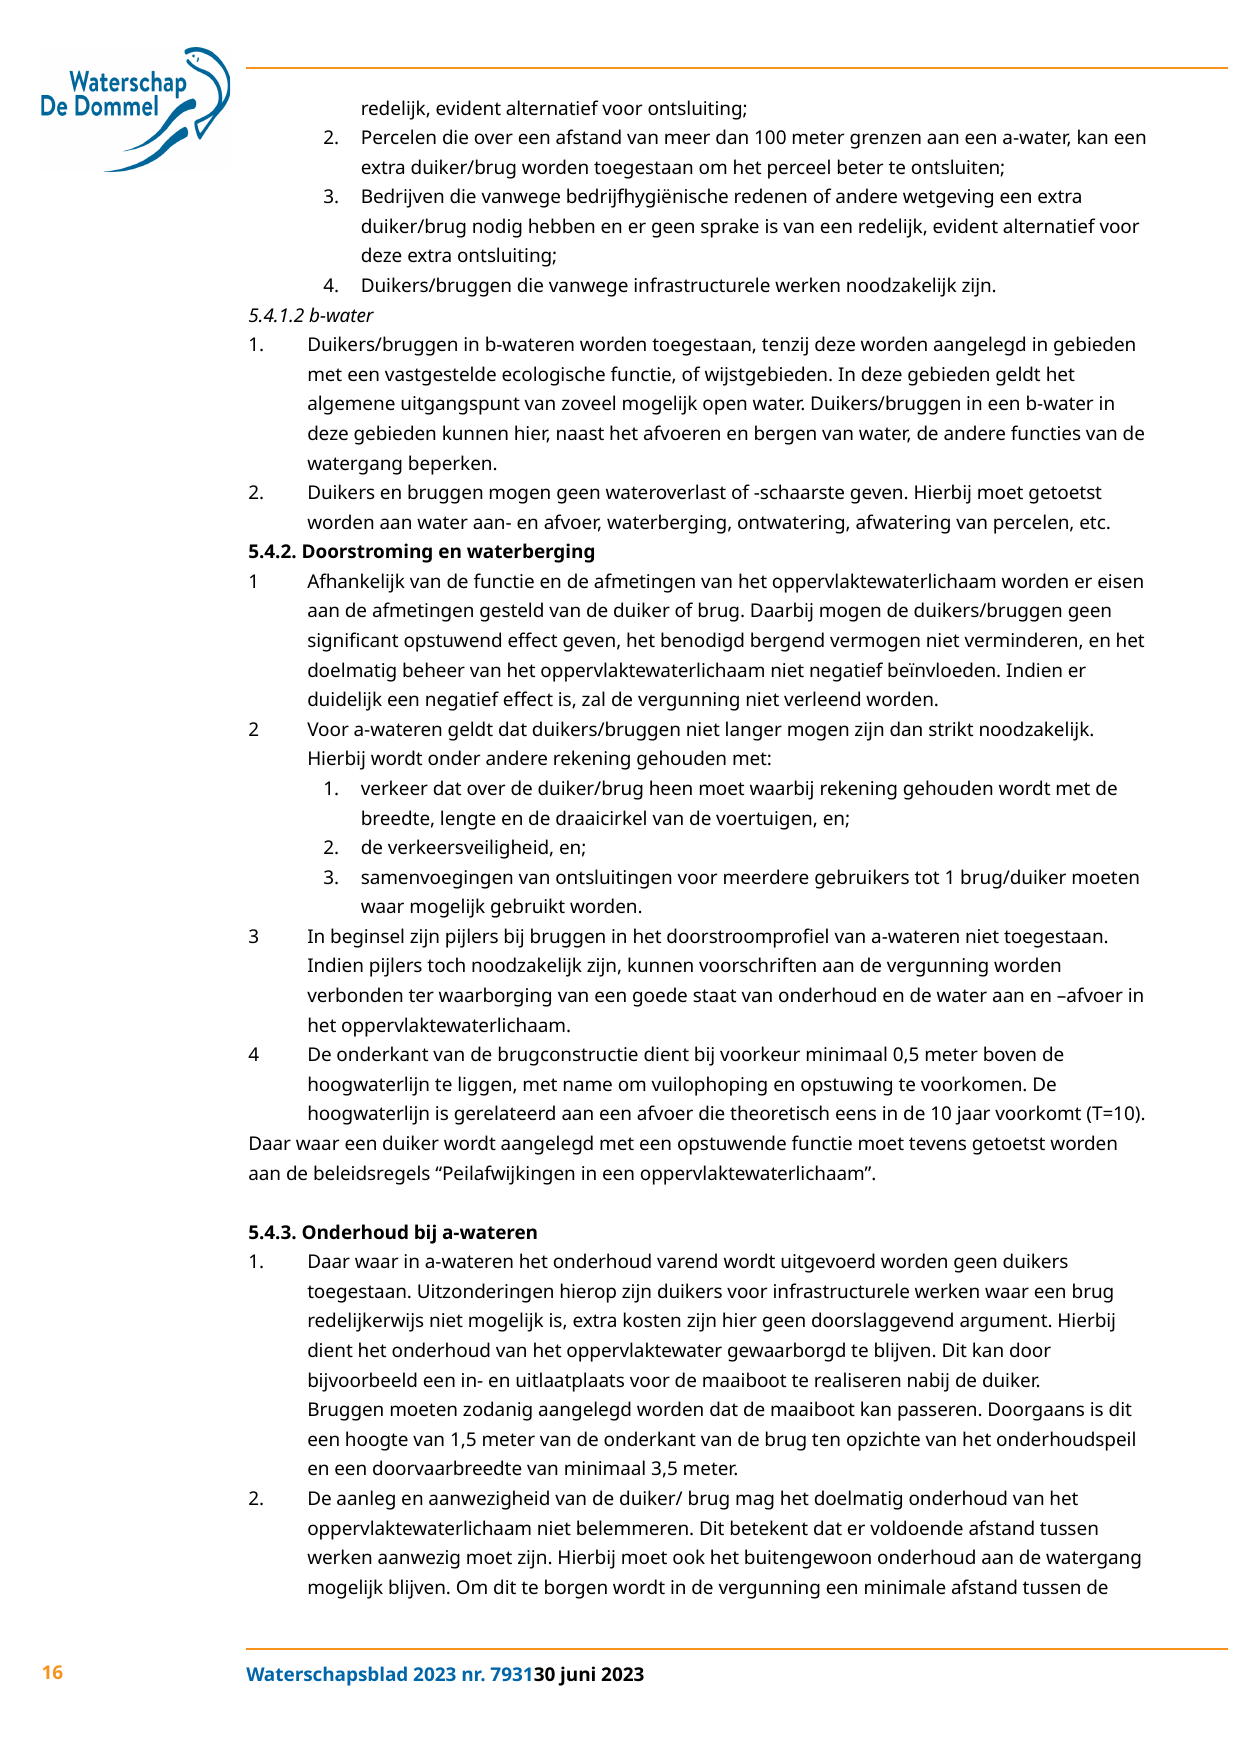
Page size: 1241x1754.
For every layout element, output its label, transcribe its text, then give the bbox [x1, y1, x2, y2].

list Duikers/bruggen in b-wateren worden toegestaan, tenzij deze worden aangelegd in gebieden met een vastgestelde ecologische functie, of wijstgebieden. In deze gebieden geldt het algemene uitgangspunt van zoveel mogelijk open water. Duikers/bruggen in een b-water in deze gebieden kunnen hier, naast het afvoeren en bergen van water, de andere functies van de watergang beperken. [248, 331, 1152, 476]
list Bedrijven die vanwege bedrijfhygiënische redenen of andere wetgeving een extra duiker/brug nodig hebben en er geen sprake is van een redelijk, evident alternatief voor deze extra ontsluiting; [323, 183, 1152, 268]
list Duikers en bruggen mogen geen wateroverlast of -schaarste geven. Hierbij moet getoetst worden aan water aan- en afvoer, waterberging, ontwatering, afwatering van percelen, etc. [248, 479, 1152, 535]
list Bruggen moeten zodanig aangelegd worden dat de maaiboot kan passeren. Doorgaans is dit een hoogte van 1,5 meter van de onderkant van de brug ten opzichte van het onderhoudspeil en een doorvaarbreedte van minimaal 3,5 meter. [248, 1396, 1152, 1481]
list Afhankelijk van de functie en de afmetingen van het oppervlaktewaterlichaam worden er eisen aan de afmetingen gesteld van de duiker of brug. Daarbij mogen de duikers/bruggen geen significant opstuwend effect geven, het benodigd bergend vermogen niet verminderen, en het doelmatig beheer van het oppervlaktewaterlichaam niet negatief beïnvloeden. Indien er duidelijk een negatief effect is, zal de vergunning niet verleend worden. [248, 568, 1152, 712]
list De aanleg en aanwezigheid van de duiker/ brug mag het doelmatig onderhoud van het oppervlaktewaterlichaam niet belemmeren. Dit betekent dat er voldoende afstand tussen werken aanwezig moet zijn. Hierbij moet ook het buitengewoon onderhoud aan de watergang mogelijk blijven. Om dit te borgen wordt in de vergunning een minimale afstand tussen de [248, 1485, 1152, 1600]
text 5.4.2. Doorstroming en waterberging [248, 538, 1152, 564]
list de verkeersveiligheid, en; [323, 834, 1152, 860]
text Daar waar een duiker wordt aangelegd met een opstuwende functie moet tevens getoetst worden aan de beleidsregels “Peilafwijkingen in een oppervlaktewaterlichaam”. [248, 1130, 1152, 1186]
picture [41, 47, 231, 172]
text 5.4.1.2 b-water [248, 302, 1152, 328]
picture [45, 99, 51, 111]
list Hierbij wordt onder andere rekening gehouden met: [248, 746, 1152, 771]
list redelijk, evident alternatief voor ontsluiting; [323, 95, 1152, 121]
list Duikers/bruggen die vanwege infrastructurele werken noodzakelijk zijn. [323, 272, 1152, 298]
list verkeer dat over de duiker/brug heen moet waarbij rekening gehouden wordt met de breedte, lengte en de draaicirkel van de voertuigen, en; [323, 775, 1152, 831]
text 5.4.3. Onderhoud bij a-wateren [248, 1219, 1152, 1245]
list Daar waar in a-wateren het onderhoud varend wordt uitgevoerd worden geen duikers toegestaan. Uitzonderingen hierop zijn duikers voor infrastructurele werken waar een brug redelijkerwijs niet mogelijk is, extra kosten zijn hier geen doorslaggevend argument. Hierbij dient het onderhoud van het oppervlaktewater gewaarborgd te blijven. Dit kan door bijvoorbeeld een in- en uitlaatplaats voor de maaiboot te realiseren nabij de duiker. [248, 1248, 1152, 1393]
list Voor a-wateren geldt dat duikers/bruggen niet langer mogen zijn dan strikt noodzakelijk. [248, 716, 1152, 742]
list De onderkant van de brugconstructie dient bij voorkeur minimaal 0,5 meter boven de hoogwaterlijn te liggen, met name om vuilophoping en opstuwing te voorkomen. De hoogwaterlijn is gerelateerd aan een afvoer die theoretisch eens in de 10 jaar voorkomt (T=10). [248, 1041, 1152, 1126]
list In beginsel zijn pijlers bij bruggen in het doorstroomprofiel van a-wateren niet toegestaan. Indien pijlers toch noodzakelijk zijn, kunnen voorschriften aan de vergunning worden verbonden ter waarborging van een goede staat van onderhoud en de water aan en –afvoer in het oppervlaktewaterlichaam. [248, 923, 1152, 1038]
picture [204, 47, 231, 76]
list Percelen die over een afstand van meer dan 100 meter grenzen aan een a-water, kan een extra duiker/brug worden toegestaan om het perceel beter te ontsluiten; [323, 124, 1152, 180]
list samenvoegingen van ontsluitingen voor meerdere gebruikers tot 1 brug/duiker moeten waar mogelijk gebruikt worden. [323, 864, 1152, 919]
picture [198, 118, 210, 131]
